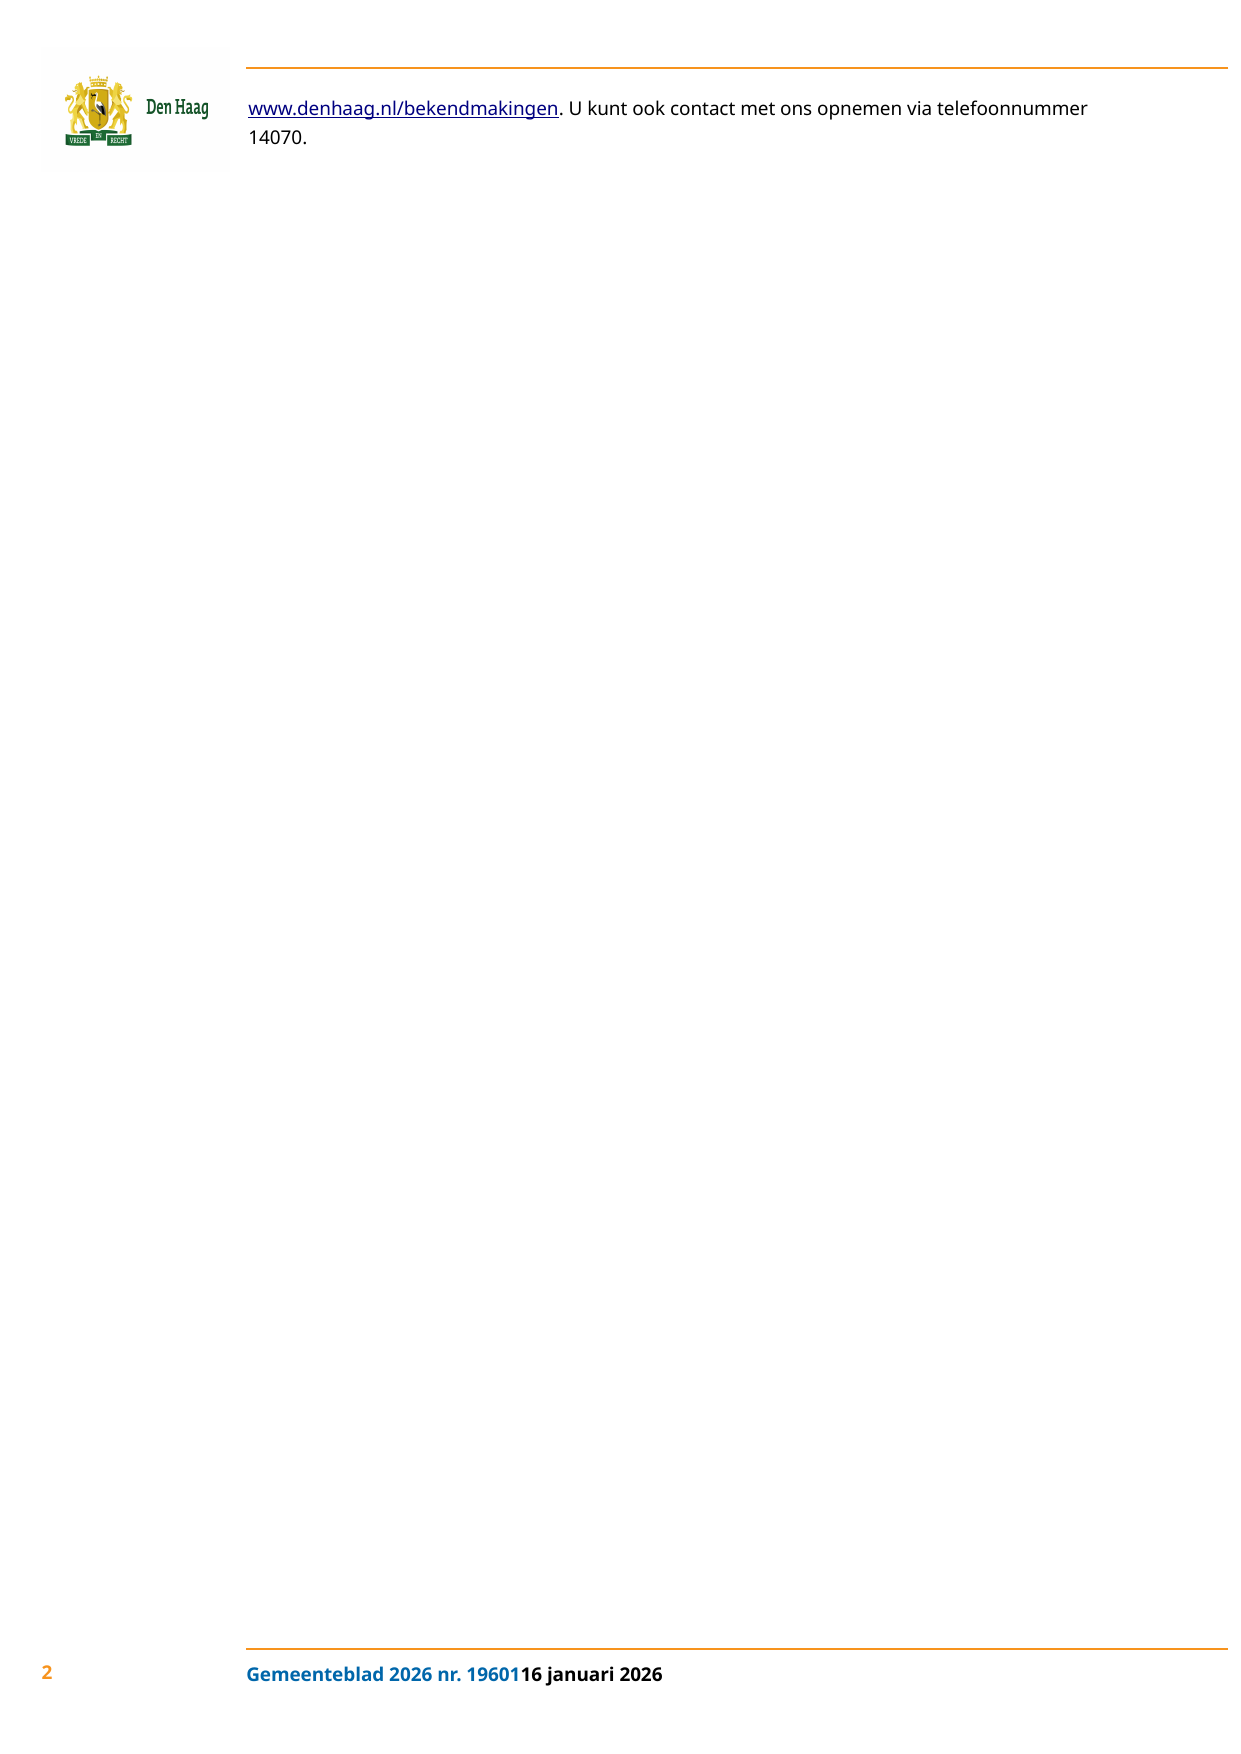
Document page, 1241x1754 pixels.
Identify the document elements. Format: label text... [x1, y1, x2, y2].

text www.denhaag.nl/bekendmakingen. U kunt ook contact met ons opnemen via telefoonnummer 14070. [248, 95, 1152, 150]
picture [41, 47, 231, 172]
